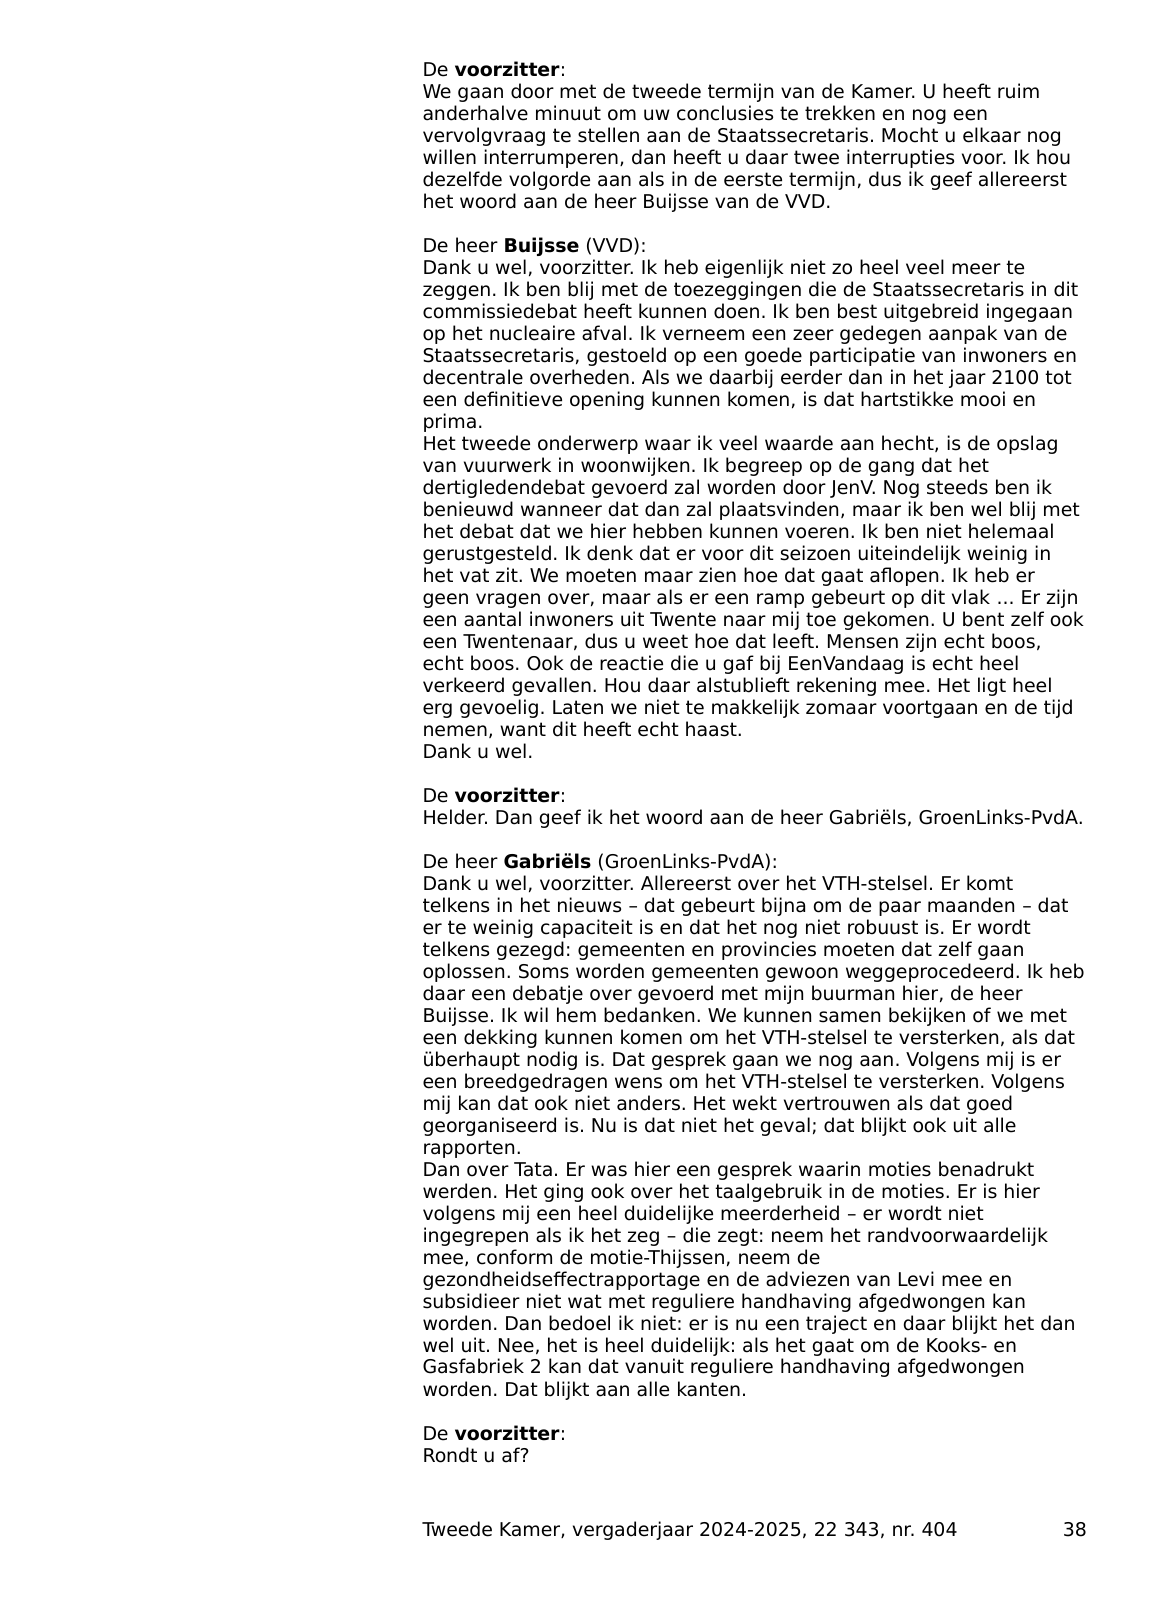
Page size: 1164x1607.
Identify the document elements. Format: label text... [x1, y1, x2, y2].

text Rondt u af? [422, 1444, 1087, 1467]
text De heer Gabriëls (GroenLinks-PvdA): [422, 851, 1087, 873]
text Dan over Tata. Er was hier een gesprek waarin moties benadrukt werden. Het ging ook over het taalgebruik in de moties. Er is hier volgens mij een heel duidelijke meerderheid – er wordt niet ingegrepen als ik het zeg – die zegt: neem het randvoorwaardelijk mee, conform de motie-Thijssen, neem de gezondheidseffectrapportage en de adviezen van Levi mee en subsidieer niet wat met reguliere handhaving afgedwongen kan worden. Dan bedoel ik niet: er is nu een traject en daar blijkt het dan wel uit. Nee, het is heel duidelijk: als het gaat om de Kooks- en Gasfabriek 2 kan dat vanuit reguliere handhaving afgedwongen worden. Dat blijkt aan alle kanten. [422, 1159, 1087, 1400]
text De voorzitter: [422, 785, 1087, 807]
text Dank u wel, voorzitter. Ik heb eigenlijk niet zo heel veel meer te zeggen. Ik ben blij met de toezeggingen die de Staatssecretaris in dit commissiedebat heeft kunnen doen. Ik ben best uitgebreid ingegaan op het nucleaire afval. Ik verneem een zeer gedegen aanpak van de Staatssecretaris, gestoeld op een goede participatie van inwoners en decentrale overheden. Als we daarbij eerder dan in het jaar 2100 tot een definitieve opening kunnen komen, is dat hartstikke mooi en prima. [422, 257, 1087, 433]
text De voorzitter: [422, 1423, 1087, 1444]
text Dank u wel, voorzitter. Allereerst over het VTH-stelsel. Er komt telkens in het nieuws – dat gebeurt bijna om de paar maanden – dat er te weinig capaciteit is en dat het nog niet robuust is. Er wordt telkens gezegd: gemeenten en provincies moeten dat zelf gaan oplossen. Soms worden gemeenten gewoon weggeprocedeerd. Ik heb daar een debatje over gevoerd met mijn buurman hier, de heer Buijsse. Ik wil hem bedanken. We kunnen samen bekijken of we met een dekking kunnen komen om het VTH-stelsel te versterken, als dat überhaupt nodig is. Dat gesprek gaan we nog aan. Volgens mij is er een breedgedragen wens om het VTH-stelsel te versterken. Volgens mij kan dat ook niet anders. Het wekt vertrouwen als dat goed georganiseerd is. Nu is dat niet het geval; dat blijkt ook uit alle rapporten. [422, 873, 1087, 1159]
text We gaan door met de tweede termijn van de Kamer. U heeft ruim anderhalve minuut om uw conclusies te trekken en nog een vervolgvraag te stellen aan de Staatssecretaris. Mocht u elkaar nog willen interrumperen, dan heeft u daar twee interrupties voor. Ik hou dezelfde volgorde aan als in de eerste termijn, dus ik geef allereerst het woord aan de heer Buijsse van de VVD. [422, 81, 1087, 213]
text De heer Buijsse (VVD): [422, 235, 1087, 257]
text De voorzitter: [422, 59, 1087, 81]
text Helder. Dan geef ik het woord aan de heer Gabriëls, GroenLinks-PvdA. [422, 807, 1087, 829]
text Het tweede onderwerp waar ik veel waarde aan hecht, is de opslag van vuurwerk in woonwijken. Ik begreep op de gang dat het dertigledendebat gevoerd zal worden door JenV. Nog steeds ben ik benieuwd wanneer dat dan zal plaatsvinden, maar ik ben wel blij met het debat dat we hier hebben kunnen voeren. Ik ben niet helemaal gerustgesteld. Ik denk dat er voor dit seizoen uiteindelijk weinig in het vat zit. We moeten maar zien hoe dat gaat aflopen. Ik heb er geen vragen over, maar als er een ramp gebeurt op dit vlak ... Er zijn een aantal inwoners uit Twente naar mij toe gekomen. U bent zelf ook een Twentenaar, dus u weet hoe dat leeft. Mensen zijn echt boos, echt boos. Ook de reactie die u gaf bij EenVandaag is echt heel verkeerd gevallen. Hou daar alstublieft rekening mee. Het ligt heel erg gevoelig. Laten we niet te makkelijk zomaar voortgaan en de tijd nemen, want dit heeft echt haast. [422, 433, 1087, 741]
text Dank u wel. [422, 741, 1087, 763]
